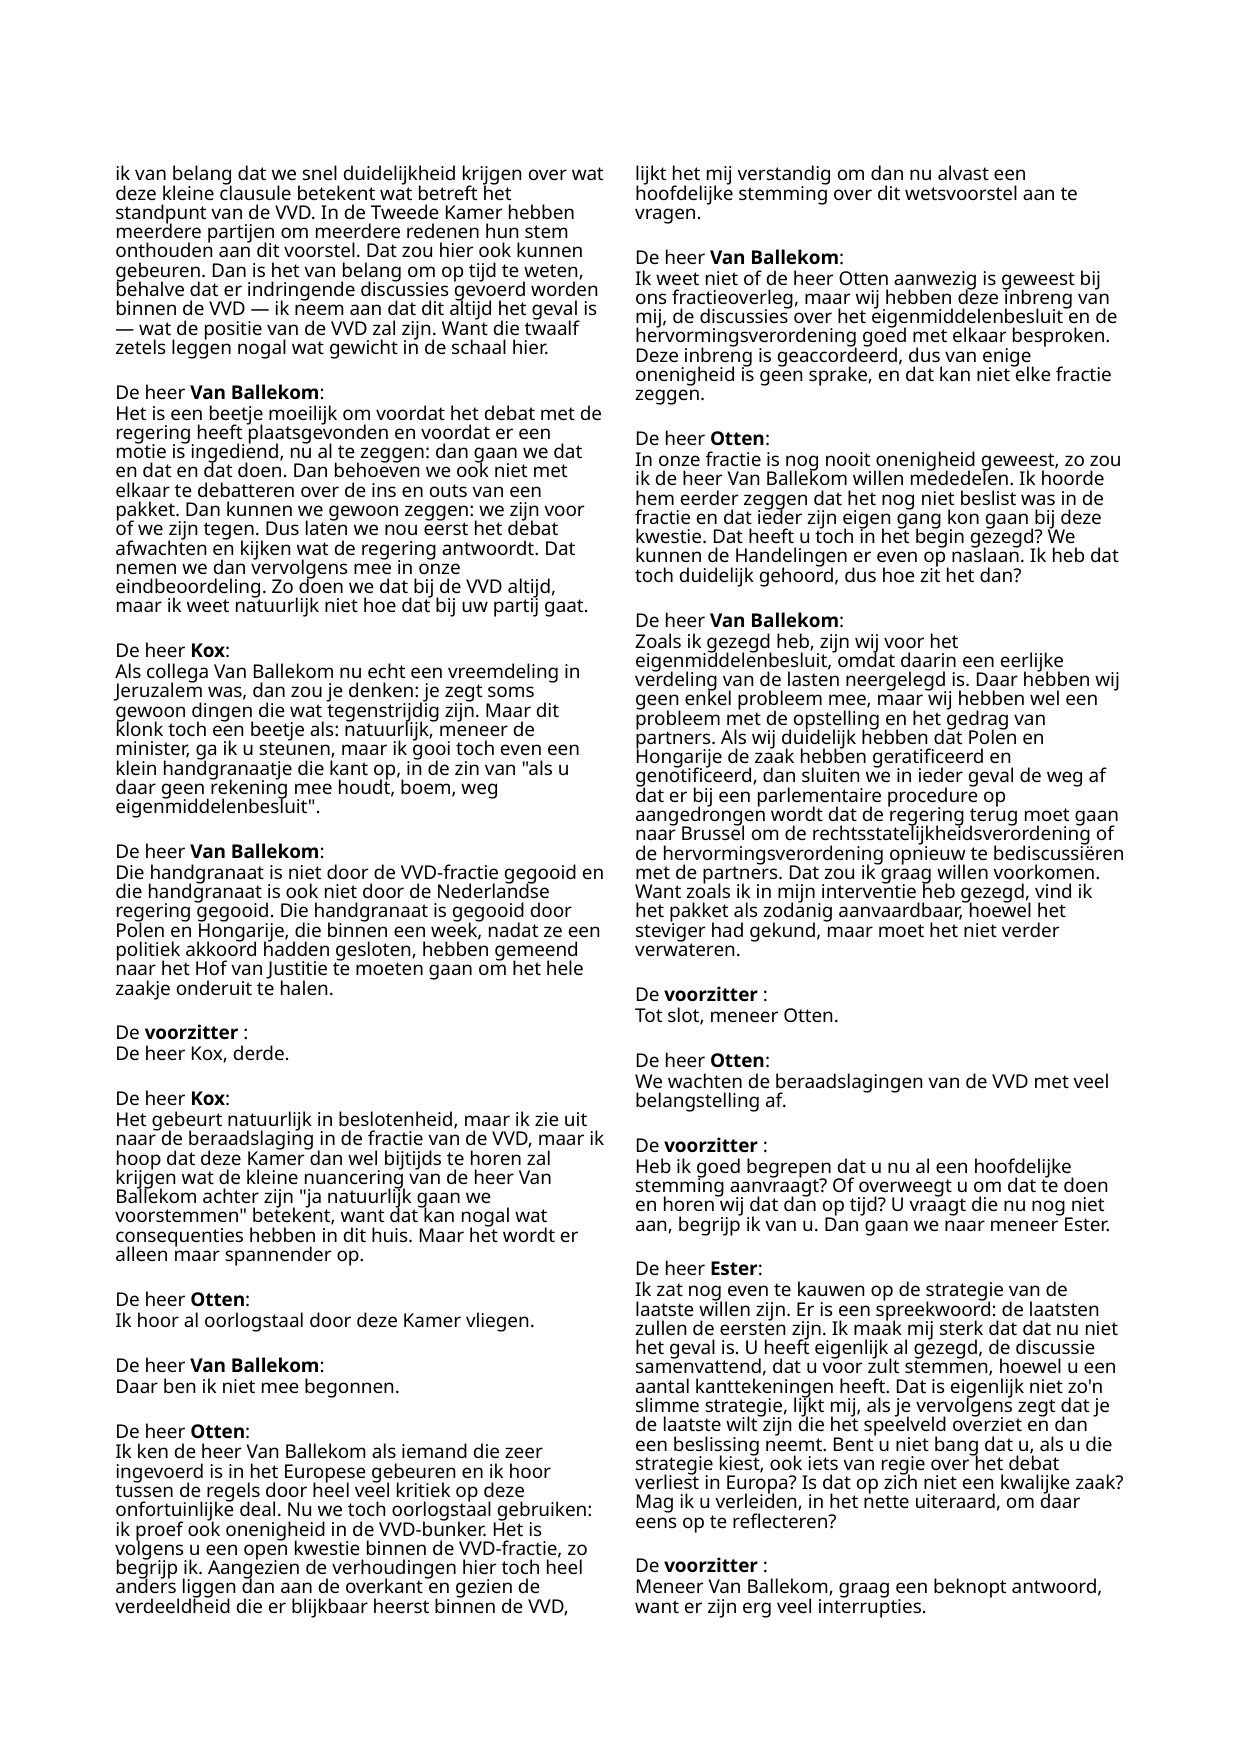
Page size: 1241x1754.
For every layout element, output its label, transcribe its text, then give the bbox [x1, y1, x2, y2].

text De voorzitter : [635, 1132, 1125, 1158]
text De heer Van Ballekom: [635, 607, 1125, 633]
text De heer Van Ballekom: [115, 379, 605, 404]
text De heer Otten: [115, 1418, 605, 1443]
text Daar ben ik niet mee begonnen. [115, 1378, 605, 1397]
text De heer Van Ballekom: [115, 838, 605, 864]
text Tot slot, meneer Otten. [635, 1007, 1125, 1026]
text De heer Kox: [115, 637, 605, 663]
text Het is een beetje moeilijk om voordat het debat met de regering heeft plaatsgevonden en voordat er een motie is ingediend, nu al te zeggen: dan gaan we dat en dat en dat doen. Dan behoeven we ook niet met elkaar te debatteren over de ins en outs van een pakket. Dan kunnen we gewoon zeggen: we zijn voor of we zijn tegen. Dus laten we nou eerst het debat afwachten en kijken wat de regering antwoordt. Dat nemen we dan vervolgens mee in onze eindbeoordeling. Zo doen we dat bij de VVD altijd, maar ik weet natuurlijk niet hoe dat bij uw partij gaat. [115, 404, 605, 617]
text Heb ik goed begrepen dat u nu al een hoofdelijke stemming aanvraagt? Of overweegt u om dat te doen en horen wij dat dan op tijd? U vraagt die nu nog niet aan, begrijp ik van u. Dan gaan we naar meneer Ester. [635, 1158, 1125, 1235]
text Ik zat nog even te kauwen op de strategie van de laatste willen zijn. Er is een spreekwoord: de laatsten zullen de eersten zijn. Ik maak mij sterk dat dat nu niet het geval is. U heeft eigenlijk al gezegd, de discussie samenvattend, dat u voor zult stemmen, hoewel u een aantal kanttekeningen heeft. Dat is eigenlijk niet zo'n slimme strategie, lijkt mij, als je vervolgens zegt dat je de laatste wilt zijn die het speelveld overziet en dan een beslissing neemt. Bent u niet bang dat u, als u die strategie kiest, ook iets van regie over het debat verliest in Europa? Is dat op zich niet een kwalijke zaak? Mag ik u verleiden, in het nette uiteraard, om daar eens op te reflecteren? [635, 1281, 1125, 1532]
text De heer Kox: [115, 1085, 605, 1111]
text ik van belang dat we snel duidelijkheid krijgen over wat deze kleine clausule betekent wat betreft het standpunt van de VVD. In de Tweede Kamer hebben meerdere partijen om meerdere redenen hun stem onthouden aan dit voorstel. Dat zou hier ook kunnen gebeuren. Dan is het van belang om op tijd te weten, behalve dat er indringende discussies gevoerd worden binnen de VVD — ik neem aan dat dit altijd het geval is — wat de positie van de VVD zal zijn. Want die twaalf zetels leggen nogal wat gewicht in de schaal hier. [115, 165, 605, 358]
text De heer Van Ballekom: [635, 244, 1125, 270]
text De heer Kox, derde. [115, 1045, 605, 1064]
text De heer Ester: [635, 1256, 1125, 1281]
text De voorzitter : [635, 981, 1125, 1007]
text Die handgranaat is niet door de VVD-fractie gegooid en die handgranaat is ook niet door de Nederlandse regering gegooid. Die handgranaat is gegooid door Polen en Hongarije, die binnen een week, nadat ze een politiek akkoord hadden gesloten, hebben gemeend naar het Hof van Justitie te moeten gaan om het hele zaakje onderuit te halen. [115, 864, 605, 999]
text Ik hoor al oorlogstaal door deze Kamer vliegen. [115, 1312, 605, 1331]
text Ik weet niet of de heer Otten aanwezig is geweest bij ons fractieoverleg, maar wij hebben deze inbreng van mij, de discussies over het eigenmiddelenbesluit en de hervormingsverordening goed met elkaar besproken. Deze inbreng is geaccordeerd, dus van enige onenigheid is geen sprake, en dat kan niet elke fractie zeggen. [635, 270, 1125, 404]
text De voorzitter : [635, 1553, 1125, 1578]
text De heer Otten: [115, 1286, 605, 1312]
text We wachten de beraadslagingen van de VVD met veel belangstelling af. [635, 1073, 1125, 1111]
text Meneer Van Ballekom, graag een beknopt antwoord, want er zijn erg veel interrupties. [635, 1578, 1125, 1617]
text De voorzitter : [115, 1019, 605, 1045]
text Als collega Van Ballekom nu echt een vreemdeling in Jeruzalem was, dan zou je denken: je zegt soms gewoon dingen die wat tegenstrijdig zijn. Maar dit klonk toch een beetje als: natuurlijk, meneer de minister, ga ik u steunen, maar ik gooi toch even een klein handgranaatje die kant op, in de zin van "als u daar geen rekening mee houdt, boem, weg eigenmiddelenbesluit". [115, 663, 605, 817]
text De heer Otten: [635, 1047, 1125, 1073]
text In onze fractie is nog nooit onenigheid geweest, zo zou ik de heer Van Ballekom willen mededelen. Ik hoorde hem eerder zeggen dat het nog niet beslist was in de fractie en dat ieder zijn eigen gang kon gaan bij deze kwestie. Dat heeft u toch in het begin gezegd? We kunnen de Handelingen er even op naslaan. Ik heb dat toch duidelijk gehoord, dus hoe zit het dan? [635, 451, 1125, 586]
text De heer Van Ballekom: [115, 1352, 605, 1378]
text Zoals ik gezegd heb, zijn wij voor het eigenmiddelenbesluit, omdat daarin een eerlijke verdeling van de lasten neergelegd is. Daar hebben wij geen enkel probleem mee, maar wij hebben wel een probleem met de opstelling en het gedrag van partners. Als wij duidelijk hebben dat Polen en Hongarije de zaak hebben geratificeerd en genotificeerd, dan sluiten we in ieder geval de weg af dat er bij een parlementaire procedure op aangedrongen wordt dat de regering terug moet gaan naar Brussel om de rechtsstatelijkheidsverordening of de hervormingsverordening opnieuw te bediscussiëren met de partners. Dat zou ik graag willen voorkomen. Want zoals ik in mijn interventie heb gezegd, vind ik het pakket als zodanig aanvaardbaar, hoewel het steviger had gekund, maar moet het niet verder verwateren. [635, 633, 1125, 960]
text Het gebeurt natuurlijk in beslotenheid, maar ik zie uit naar de beraadslaging in de fractie van de VVD, maar ik hoop dat deze Kamer dan wel bijtijds te horen zal krijgen wat de kleine nuancering van de heer Van Ballekom achter zijn "ja natuurlijk gaan we voorstemmen" betekent, want dat kan nogal wat consequenties hebben in dit huis. Maar het wordt er alleen maar spannender op. [115, 1111, 605, 1265]
text Ik ken de heer Van Ballekom als iemand die zeer ingevoerd is in het Europese gebeuren en ik hoor tussen de regels door heel veel kritiek op deze onfortuinlijke deal. Nu we toch oorlogstaal gebruiken: ik proef ook onenigheid in de VVD-bunker. Het is volgens u een open kwestie binnen de VVD-fractie, zo begrijp ik. Aangezien de verhoudingen hier toch heel anders liggen dan aan de overkant en gezien de verdeeldheid die er blijkbaar heerst binnen de VVD, [115, 1443, 605, 1617]
text lijkt het mij verstandig om dan nu alvast een hoofdelijke stemming over dit wetsvoorstel aan te vragen. [635, 165, 1125, 223]
text De heer Otten: [635, 425, 1125, 451]
